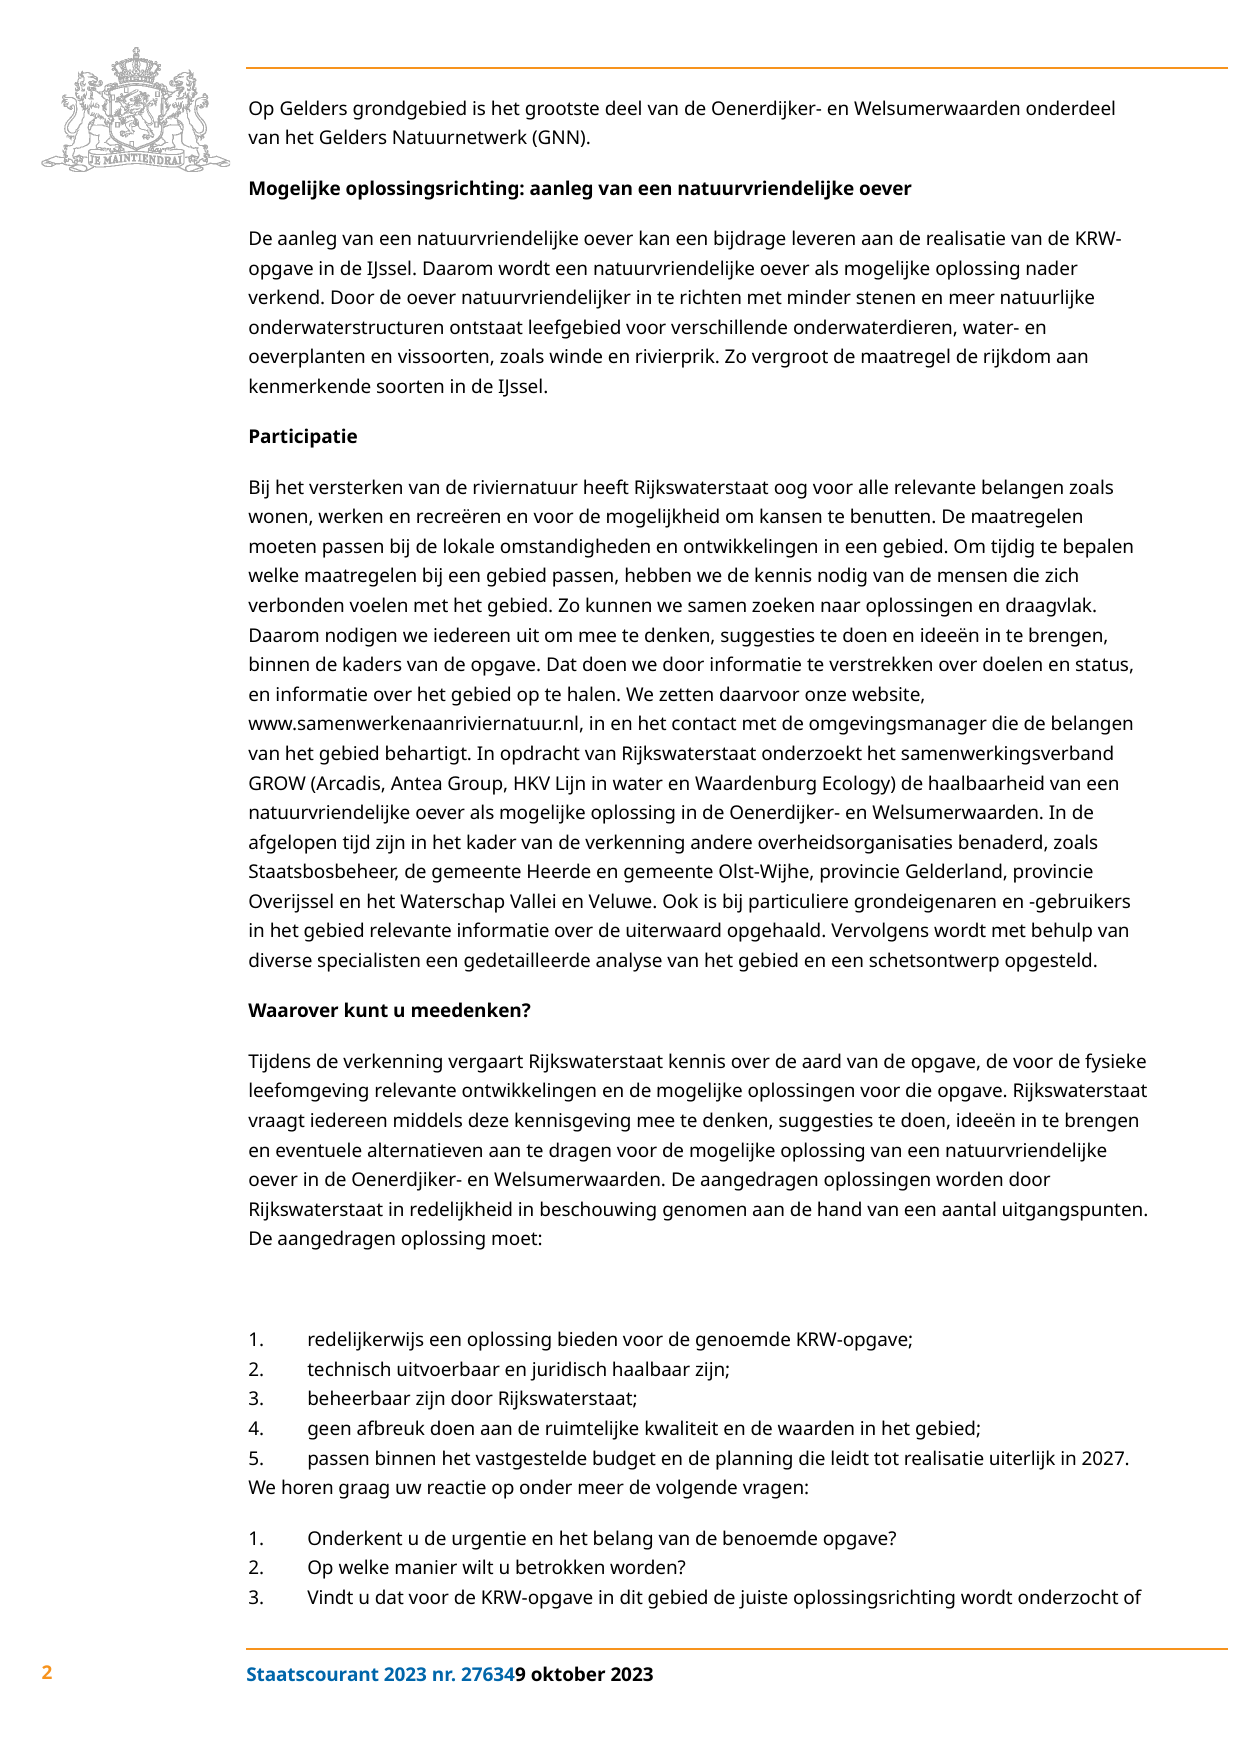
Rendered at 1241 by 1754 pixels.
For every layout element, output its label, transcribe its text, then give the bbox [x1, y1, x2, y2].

text Participatie [248, 423, 1152, 449]
text Bij het versterken van de riviernatuur heeft Rijkswaterstaat oog voor alle relevante belangen zoals wonen, werken en recreëren en voor de mogelijkheid om kansen te benutten. De maatregelen moeten passen bij de lokale omstandigheden en ontwikkelingen in een gebied. Om tijdig te bepalen welke maatregelen bij een gebied passen, hebben we de kennis nodig van de mensen die zich verbonden voelen met het gebied. Zo kunnen we samen zoeken naar oplossingen en draagvlak. Daarom nodigen we iedereen uit om mee te denken, suggesties te doen en ideeën in te brengen, binnen de kaders van de opgave. Dat doen we door informatie te verstrekken over doelen en status, en informatie over het gebied op te halen. We zetten daarvoor onze website, www.samenwerkenaanriviernatuur.nl, in en het contact met de omgevingsmanager die de belangen van het gebied behartigt. In opdracht van Rijkswaterstaat onderzoekt het samenwerkingsverband GROW (Arcadis, Antea Group, HKV Lijn in water en Waardenburg Ecology) de haalbaarheid van een natuurvriendelijke oever als mogelijke oplossing in de Oenerdijker- en Welsumerwaarden. In de afgelopen tijd zijn in het kader van de verkenning andere overheidsorganisaties benaderd, zoals Staatsbosbeheer, de gemeente Heerde en gemeente Olst-Wijhe, provincie Gelderland, provincie Overijssel en het Waterschap Vallei en Veluwe. Ook is bij particuliere grondeigenaren en -gebruikers in het gebied relevante informatie over de uiterwaard opgehaald. Vervolgens wordt met behulp van diverse specialisten een gedetailleerde analyse van het gebied en een schetsontwerp opgesteld. [248, 474, 1152, 973]
picture [41, 47, 231, 172]
list technisch uitvoerbaar en juridisch haalbaar zijn; [248, 1356, 1152, 1382]
text De aanleg van een natuurvriendelijke oever kan een bijdrage leveren aan de realisatie van de KRW-opgave in de IJssel. Daarom wordt een natuurvriendelijke oever als mogelijke oplossing nader verkend. Door de oever natuurvriendelijker in te richten met minder stenen en meer natuurlijke onderwaterstructuren ontstaat leefgebied voor verschillende onderwaterdieren, water- en oeverplanten en vissoorten, zoals winde en rivierprik. Zo vergroot de maatregel de rijkdom aan kenmerkende soorten in de IJssel. [248, 225, 1152, 399]
list redelijkerwijs een oplossing bieden voor de genoemde KRW-opgave; [248, 1326, 1152, 1352]
list Op welke manier wilt u betrokken worden? [248, 1554, 1152, 1580]
list beheerbaar zijn door Rijkswaterstaat; [248, 1386, 1152, 1411]
list Onderkent u de urgentie en het belang van de benoemde opgave? [248, 1525, 1152, 1551]
text Tijdens de verkenning vergaart Rijkswaterstaat kennis over de aard van de opgave, de voor de fysieke leefomgeving relevante ontwikkelingen en de mogelijke oplossingen voor die opgave. Rijkswaterstaat vraagt iedereen middels deze kennisgeving mee te denken, suggesties te doen, ideeën in te brengen en eventuele alternatieven aan te dragen voor de mogelijke oplossing van een natuurvriendelijke oever in de Oenerdjiker- en Welsumerwaarden. De aangedragen oplossingen worden door Rijkswaterstaat in redelijkheid in beschouwing genomen aan de hand van een aantal uitgangspunten. De aangedragen oplossing moet: [248, 1048, 1152, 1251]
list geen afbreuk doen aan de ruimtelijke kwaliteit en de waarden in het gebied; [248, 1415, 1152, 1441]
text We horen graag uw reactie op onder meer de volgende vragen: [248, 1474, 1152, 1500]
text Op Gelders grondgebied is het grootste deel van de Oenerdijker- en Welsumerwaarden onderdeel van het Gelders Natuurnetwerk (GNN). [248, 95, 1152, 150]
list Vindt u dat voor de KRW-opgave in dit gebied de juiste oplossingsrichting wordt onderzocht of [248, 1584, 1152, 1610]
text Mogelijke oplossingsrichting: aanleg van een natuurvriendelijke oever [248, 175, 1152, 201]
list passen binnen het vastgestelde budget en de planning die leidt tot realisatie uiterlijk in 2027. [248, 1445, 1152, 1471]
text Waarover kunt u meedenken? [248, 998, 1152, 1023]
